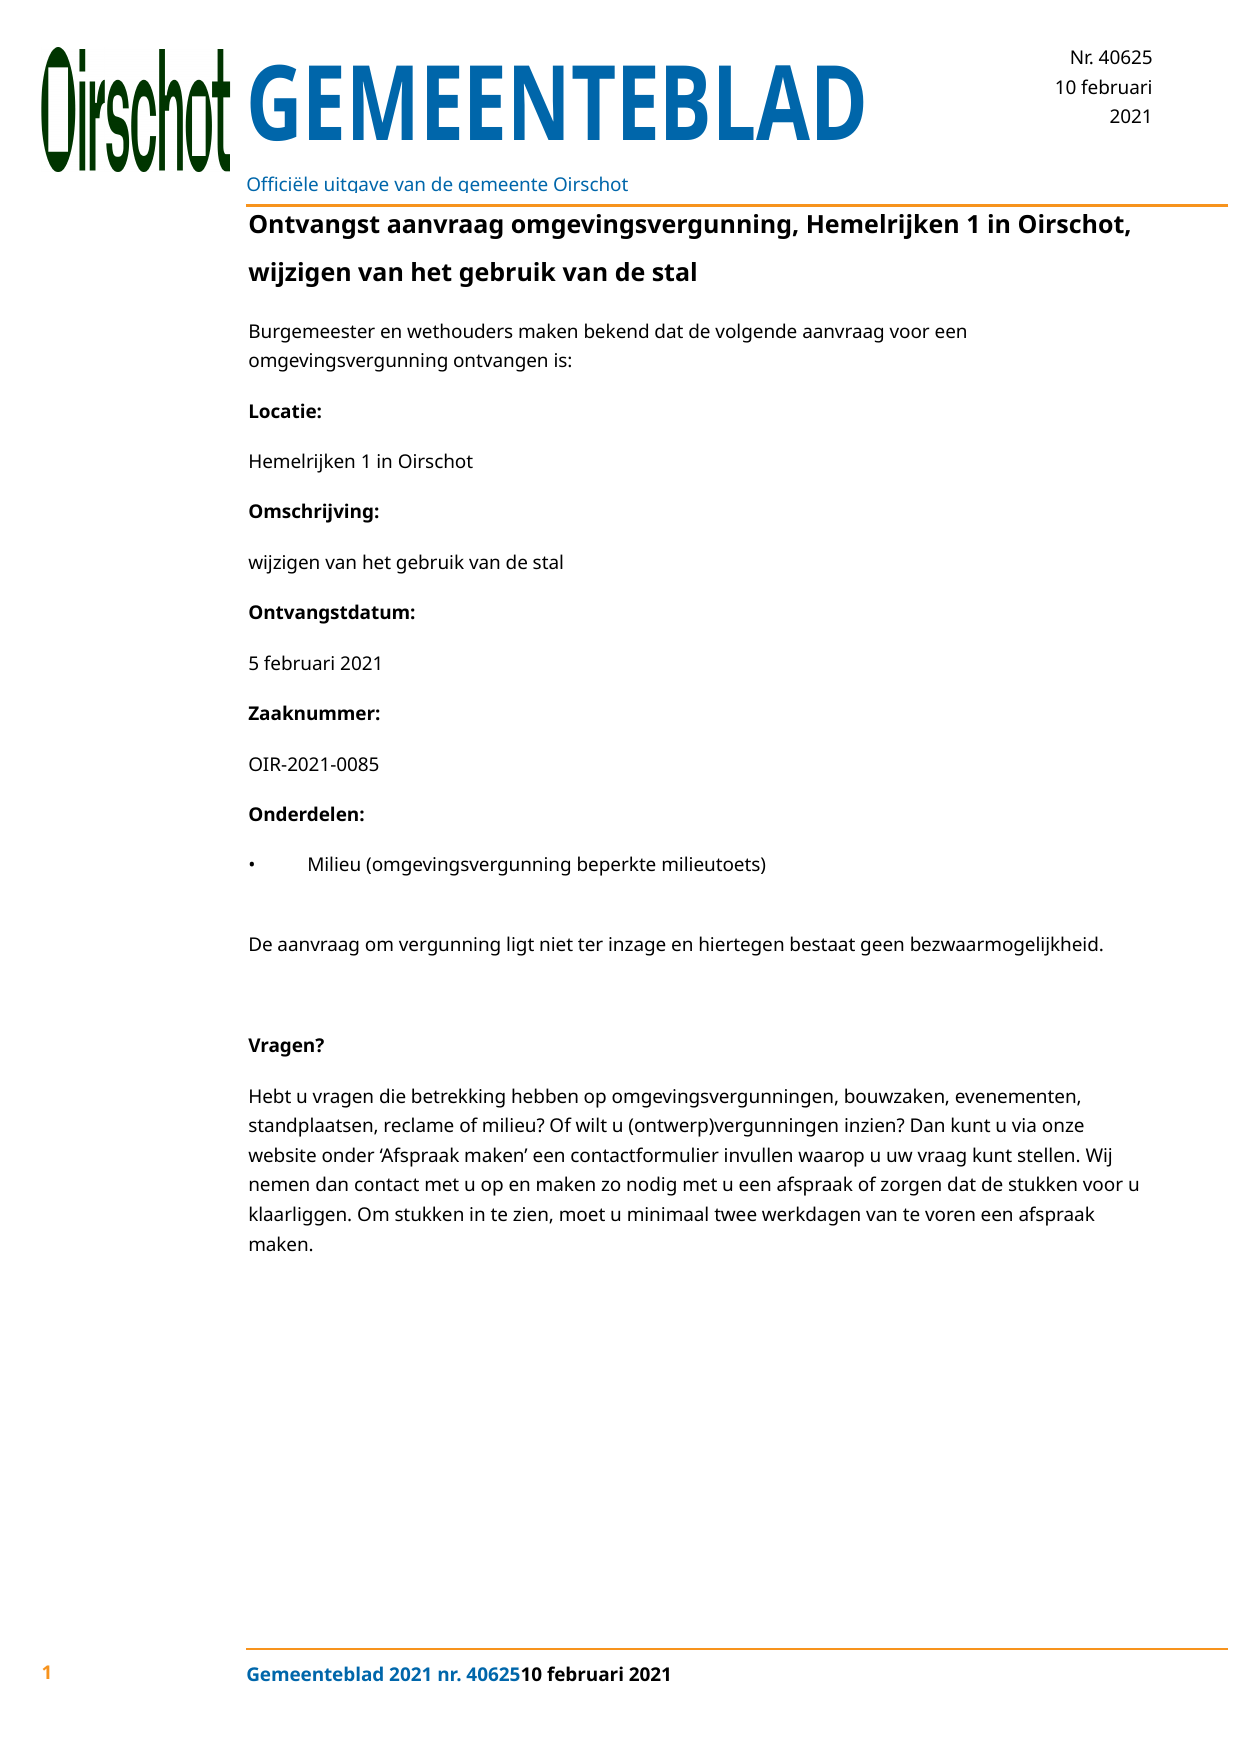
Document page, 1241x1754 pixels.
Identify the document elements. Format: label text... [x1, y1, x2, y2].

text wijzigen van het gebruik van de stal [248, 549, 1152, 575]
text Ontvangst aanvraag omgevingsvergunning, Hemelrijken 1 in Oirschot, wijzigen van het gebruik van de stal [248, 207, 1152, 288]
text Hebt u vragen die betrekking hebben op omgevingsvergunningen, bouwzaken, evenementen, standplaatsen, reclame of milieu? Of wilt u (ontwerp)vergunningen inzien? Dan kunt u via onze website onder ‘Afspraak maken’ een contactformulier invullen waarop u uw vraag kunt stellen. Wij nemen dan contact met u op en maken zo nodig met u een afspraak of zorgen dat de stukken voor u klaarliggen. Om stukken in te zien, moet u minimaal twee werkdagen van te voren een afspraak maken. [248, 1083, 1152, 1257]
text Onderdelen: [248, 801, 1152, 827]
text Hemelrijken 1 in Oirschot [248, 448, 1152, 474]
text Locatie: [248, 398, 1152, 424]
text Vragen? [248, 1032, 1152, 1058]
text Zaaknummer: [248, 700, 1152, 726]
text OIR-2021-0085 [248, 751, 1152, 777]
text 5 februari 2021 [248, 650, 1152, 676]
text Burgemeester en wethouders maken bekend dat de volgende aanvraag voor een omgevingsvergunning ontvangen is: [248, 318, 1152, 373]
text De aanvraag om vergunning ligt niet ter inzage en hiertegen bestaat geen bezwaarmogelijkheid. [248, 932, 1152, 957]
picture [41, 47, 231, 172]
text Ontvangstdatum: [248, 599, 1152, 625]
list Milieu (omgevingsvergunning beperkte milieutoets) [248, 852, 1152, 877]
text Omschrijving: [248, 499, 1152, 524]
